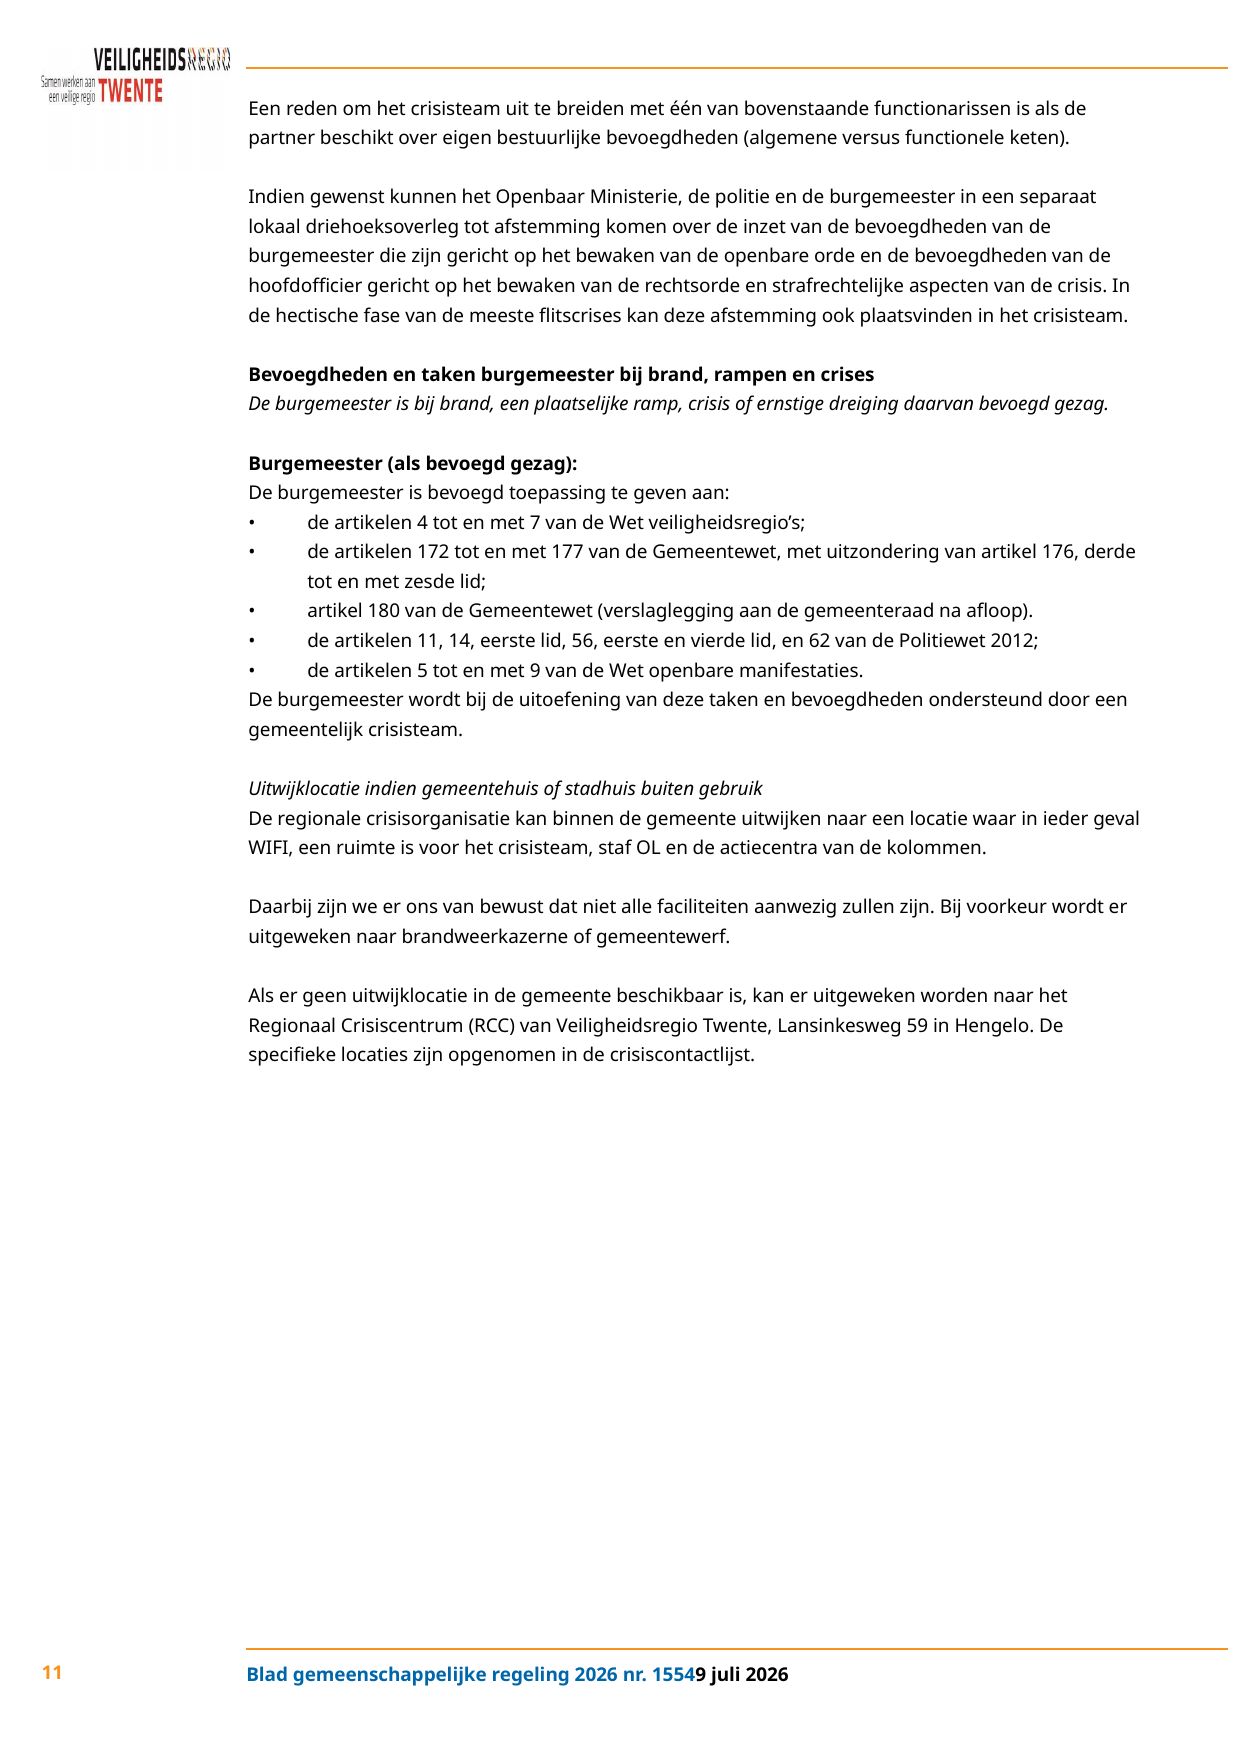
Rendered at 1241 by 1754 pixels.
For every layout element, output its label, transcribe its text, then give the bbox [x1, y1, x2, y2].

text Burgemeester (als bevoegd gezag): [248, 450, 1152, 476]
list de artikelen 5 tot en met 9 van de Wet openbare manifestaties. [248, 657, 1152, 683]
list de artikelen 172 tot en met 177 van de Gemeentewet, met uitzondering van artikel 176, derde tot en met zesde lid; [248, 538, 1152, 594]
text Een reden om het crisisteam uit te breiden met één van bovenstaande functionarissen is als de partner beschikt over eigen bestuurlijke bevoegdheden (algemene versus functionele keten). [248, 95, 1152, 150]
text Indien gewenst kunnen het Openbaar Ministerie, de politie en de burgemeester in een separaat lokaal driehoeksoverleg tot afstemming komen over de inzet van de bevoegdheden van de burgemeester die zijn gericht op het bewaken van de openbare orde en de bevoegdheden van de hoofdofficier gericht op het bewaken van de rechtsorde en strafrechtelijke aspecten van de crisis. In de hectische fase van de meeste flitscrises kan deze afstemming ook plaatsvinden in het crisisteam. [248, 183, 1152, 328]
text De burgemeester is bij brand, een plaatselijke ramp, crisis of ernstige dreiging daarvan bevoegd gezag. [248, 391, 1152, 416]
text Daarbij zijn we er ons van bewust dat niet alle faciliteiten aanwezig zullen zijn. Bij voorkeur wordt er uitgeweken naar brandweerkazerne of gemeentewerf. [248, 893, 1152, 949]
text Uitwijklocatie indien gemeentehuis of stadhuis buiten gebruik [248, 775, 1152, 801]
text De regionale crisisorganisatie kan binnen de gemeente uitwijken naar een locatie waar in ieder geval WIFI, een ruimte is voor het crisisteam, staf OL en de actiecentra van de kolommen. [248, 805, 1152, 860]
list de artikelen 4 tot en met 7 van de Wet veiligheidsregio’s; [248, 509, 1152, 535]
text De burgemeester wordt bij de uitoefening van deze taken en bevoegdheden ondersteund door een gemeentelijk crisisteam. [248, 686, 1152, 742]
text Als er geen uitwijklocatie in de gemeente beschikbaar is, kan er uitgeweken worden naar het Regionaal Crisiscentrum (RCC) van Veiligheidsregio Twente, Lansinkesweg 59 in Hengelo. De specifieke locaties zijn opgenomen in de crisiscontactlijst. [248, 982, 1152, 1067]
list de artikelen 11, 14, eerste lid, 56, eerste en vierde lid, en 62 van de Politiewet 2012; [248, 627, 1152, 653]
picture [41, 47, 231, 172]
list artikel 180 van de Gemeentewet (verslaglegging aan de gemeenteraad na afloop). [248, 598, 1152, 623]
text De burgemeester is bevoegd toepassing te geven aan: [248, 479, 1152, 505]
text Bevoegdheden en taken burgemeester bij brand, rampen en crises [248, 361, 1152, 387]
